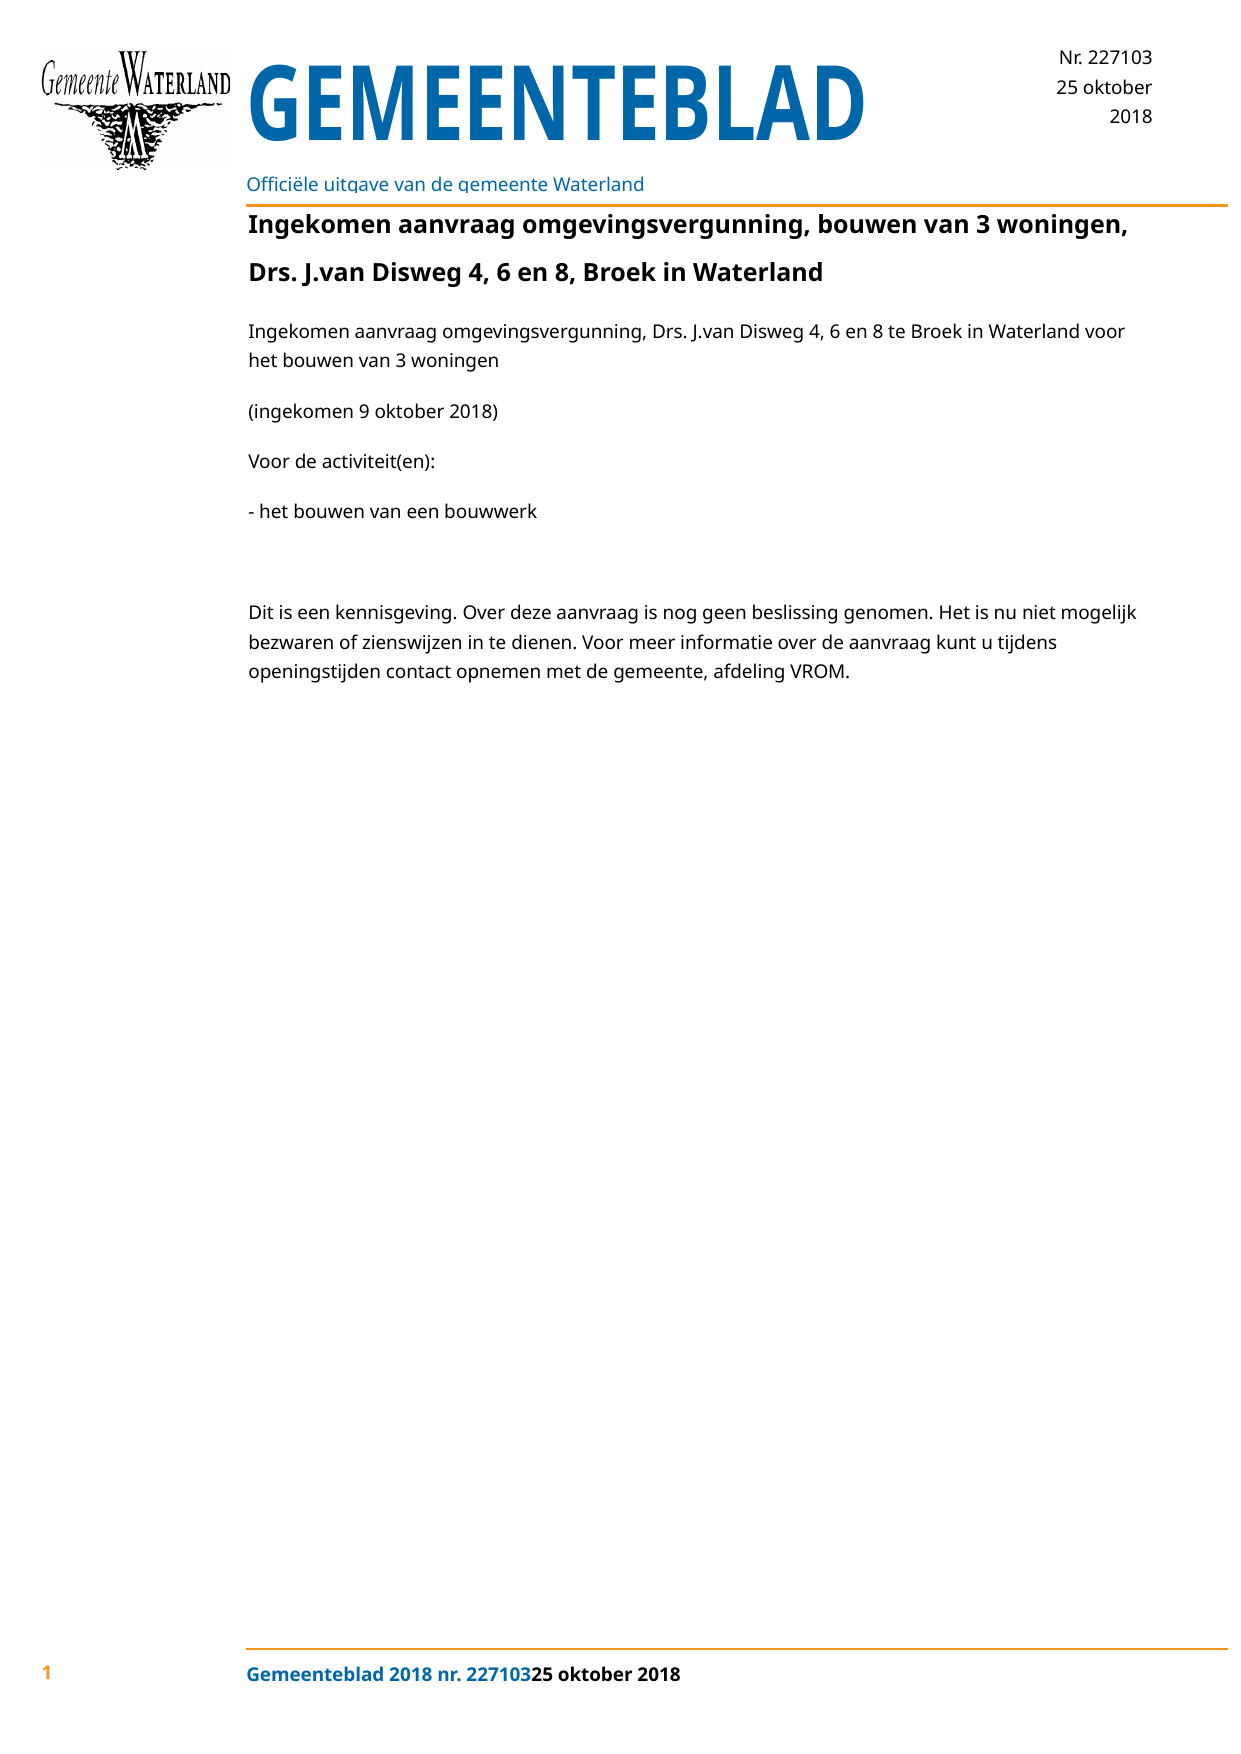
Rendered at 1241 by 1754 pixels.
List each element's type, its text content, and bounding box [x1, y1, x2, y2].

text Ingekomen aanvraag omgevingsvergunning, bouwen van 3 woningen, Drs. J.van Disweg 4, 6 en 8, Broek in Waterland [248, 207, 1152, 288]
picture [41, 47, 231, 172]
text Ingekomen aanvraag omgevingsvergunning, Drs. J.van Disweg 4, 6 en 8 te Broek in Waterland voor het bouwen van 3 woningen [248, 318, 1152, 373]
text - het bouwen van een bouwwerk [248, 499, 1152, 524]
text Dit is een kennisgeving. Over deze aanvraag is nog geen beslissing genomen. Het is nu niet mogelijk bezwaren of zienswijzen in te dienen. Voor meer informatie over de aanvraag kunt u tijdens openingstijden contact opnemen met de gemeente, afdeling VROM. [248, 599, 1152, 684]
text Voor de activiteit(en): [248, 448, 1152, 474]
text (ingekomen 9 oktober 2018) [248, 398, 1152, 424]
